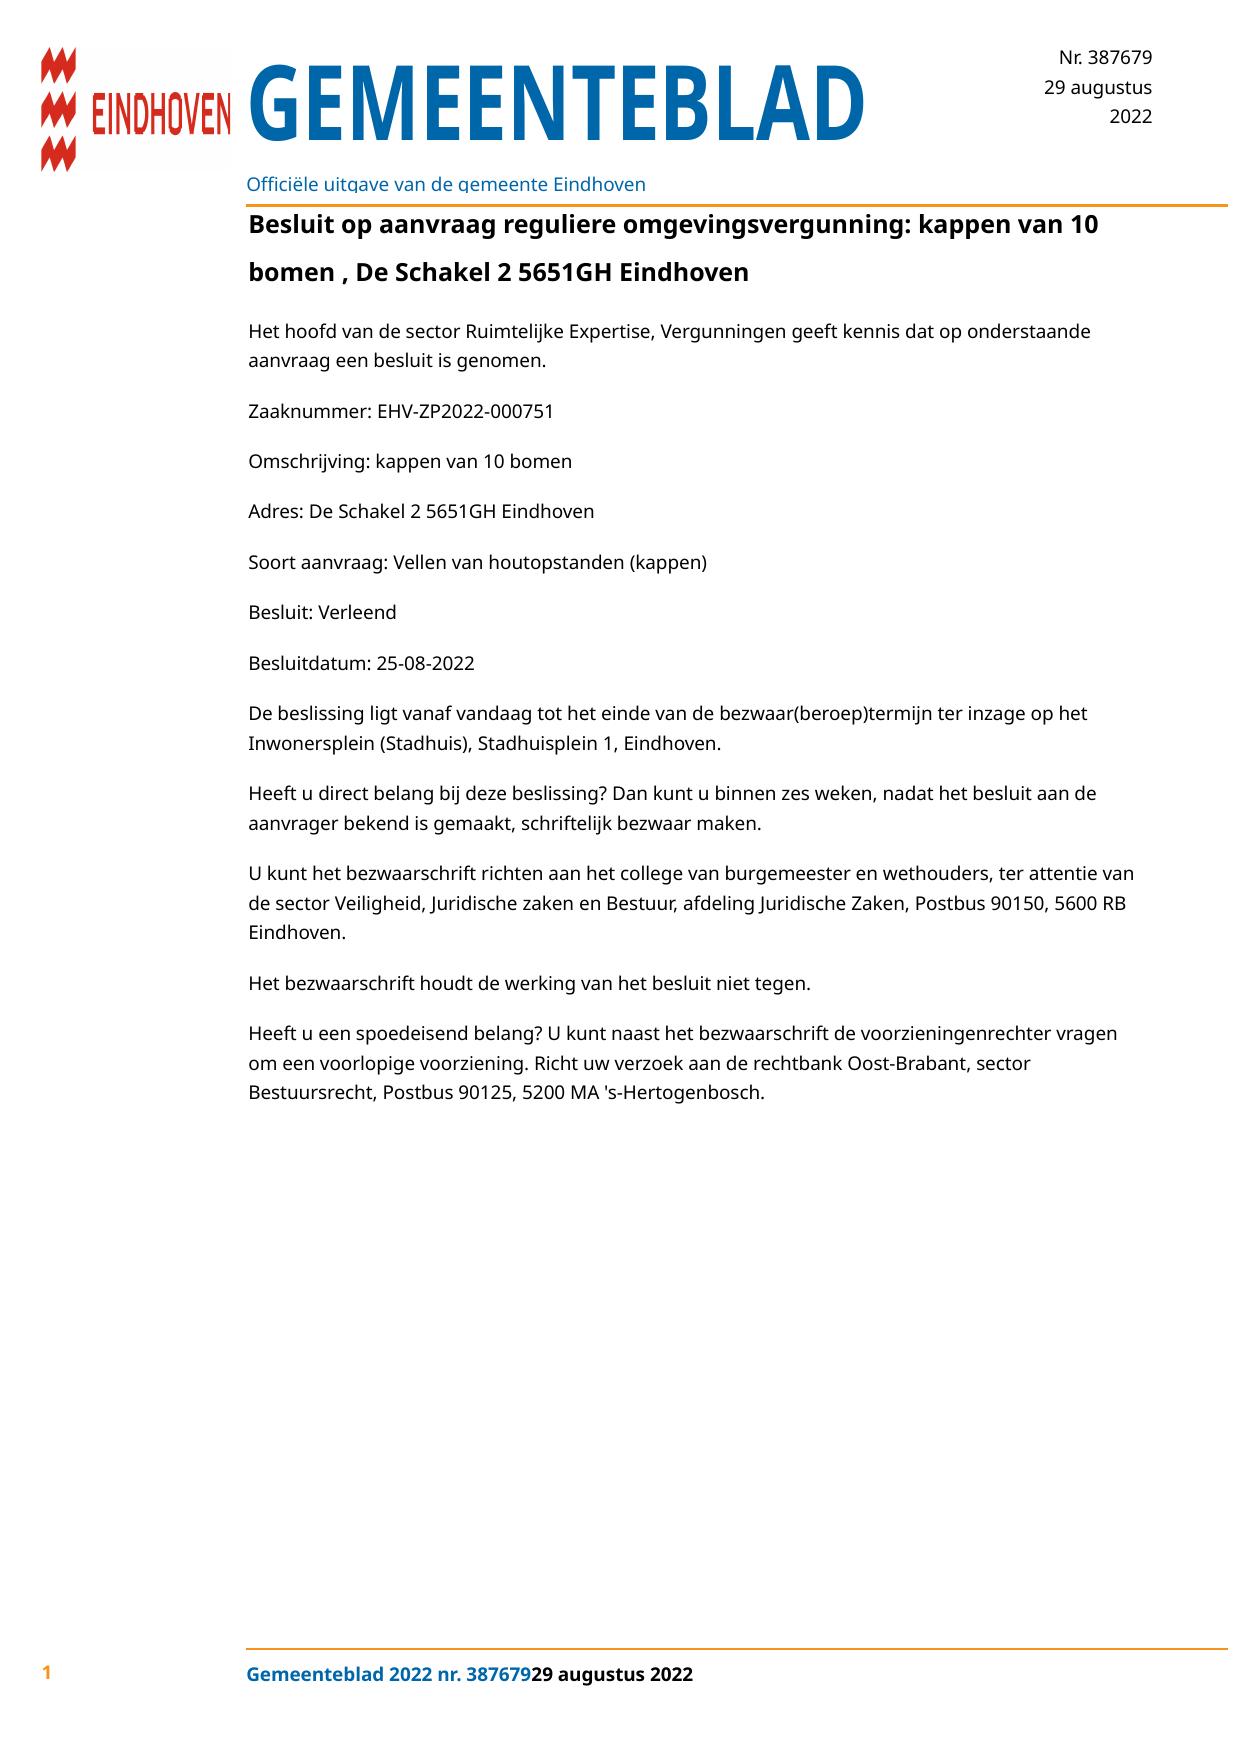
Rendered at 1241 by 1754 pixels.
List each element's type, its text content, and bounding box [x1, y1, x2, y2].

text Het bezwaarschrift houdt de werking van het besluit niet tegen. [248, 970, 1152, 996]
text De beslissing ligt vanaf vandaag tot het einde van de bezwaar(beroep)termijn ter inzage op het Inwonersplein (Stadhuis), Stadhuisplein 1, Eindhoven. [248, 700, 1152, 756]
text Het hoofd van de sector Ruimtelijke Expertise, Vergunningen geeft kennis dat op onderstaande aanvraag een besluit is genomen. [248, 318, 1152, 373]
text U kunt het bezwaarschrift richten aan het college van burgemeester en wethouders, ter attentie van de sector Veiligheid, Juridische zaken en Bestuur, afdeling Juridische Zaken, Postbus 90150, 5600 RB Eindhoven. [248, 860, 1152, 945]
text Adres: De Schakel 2 5651GH Eindhoven [248, 499, 1152, 524]
text Besluit op aanvraag reguliere omgevingsvergunning: kappen van 10 bomen , De Schakel 2 5651GH Eindhoven [248, 207, 1152, 288]
text Heeft u een spoedeisend belang? U kunt naast het bezwaarschrift de voorzieningenrechter vragen om een voorlopige voorziening. Richt uw verzoek aan de rechtbank Oost-Brabant, sector Bestuursrecht, Postbus 90125, 5200 MA 's-Hertogenbosch. [248, 1020, 1152, 1105]
text Omschrijving: kappen van 10 bomen [248, 448, 1152, 474]
text Soort aanvraag: Vellen van houtopstanden (kappen) [248, 549, 1152, 575]
text Heeft u direct belang bij deze beslissing? Dan kunt u binnen zes weken, nadat het besluit aan de aanvrager bekend is gemaakt, schriftelijk bezwaar maken. [248, 780, 1152, 836]
picture [41, 47, 231, 172]
text Zaaknummer: EHV-ZP2022-000751 [248, 398, 1152, 424]
text Besluitdatum: 25-08-2022 [248, 650, 1152, 676]
text Besluit: Verleend [248, 599, 1152, 625]
